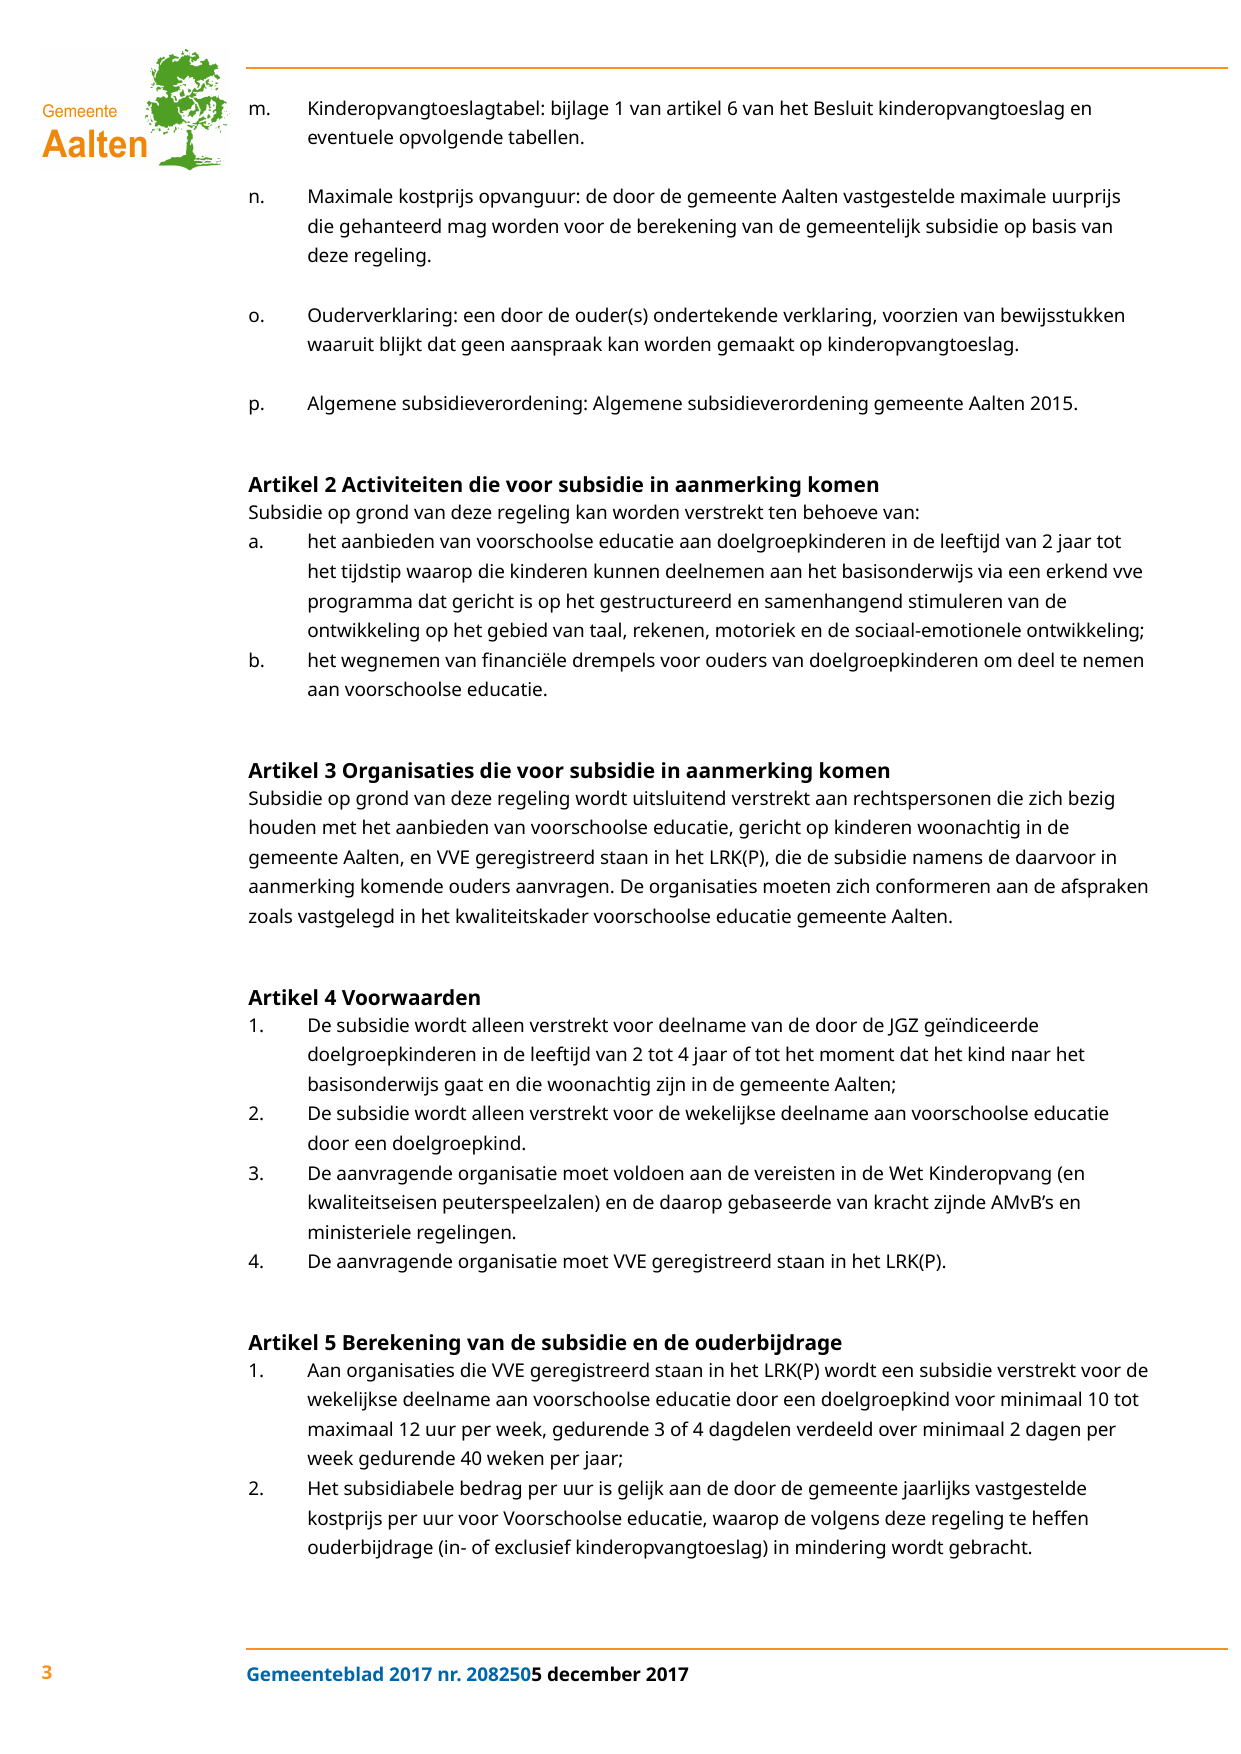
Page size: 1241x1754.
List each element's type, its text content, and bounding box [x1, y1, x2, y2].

text Subsidie op grond van deze regeling kan worden verstrekt ten behoeve van: [248, 499, 1152, 525]
text Artikel 2 Activiteiten die voor subsidie in aanmerking komen [248, 471, 1152, 499]
list het aanbieden van voorschoolse educatie aan doelgroepkinderen in de leeftijd van 2 jaar tot het tijdstip waarop die kinderen kunnen deelnemen aan het basisonderwijs via een erkend vve programma dat gericht is op het gestructureerd en samenhangend stimuleren van de ontwikkeling op het gebied van taal, rekenen, motoriek en de sociaal-emotionele ontwikkeling; [248, 529, 1152, 643]
list De subsidie wordt alleen verstrekt voor deelname van de door de JGZ geïndiceerde doelgroepkinderen in de leeftijd van 2 tot 4 jaar of tot het moment dat het kind naar het basisonderwijs gaat en die woonachtig zijn in de gemeente Aalten; [248, 1012, 1152, 1097]
picture [41, 47, 231, 172]
list Ouderverklaring: een door de ouder(s) ondertekende verklaring, voorzien van bewijsstukken waaruit blijkt dat geen aanspraak kan worden gemaakt op kinderopvangtoeslag. [248, 302, 1152, 357]
list Het subsidiabele bedrag per uur is gelijk aan de door de gemeente jaarlijks vastgestelde kostprijs per uur voor Voorschoolse educatie, waarop de volgens deze regeling te heffen ouderbijdrage (in- of exclusief kinderopvangtoeslag) in mindering wordt gebracht. [248, 1475, 1152, 1560]
text Artikel 5 Berekening van de subsidie en de ouderbijdrage [248, 1328, 1152, 1357]
list De subsidie wordt alleen verstrekt voor de wekelijkse deelname aan voorschoolse educatie door een doelgroepkind. [248, 1101, 1152, 1156]
list Aan organisaties die VVE geregistreerd staan in het LRK(P) wordt een subsidie verstrekt voor de wekelijkse deelname aan voorschoolse educatie door een doelgroepkind voor minimaal 10 tot maximaal 12 uur per week, gedurende 3 of 4 dagdelen verdeeld over minimaal 2 dagen per week gedurende 40 weken per jaar; [248, 1357, 1152, 1471]
list Kinderopvangtoeslagtabel: bijlage 1 van artikel 6 van het Besluit kinderopvangtoeslag en eventuele opvolgende tabellen. [248, 95, 1152, 150]
text Artikel 4 Voorwaarden [248, 983, 1152, 1012]
list De aanvragende organisatie moet VVE geregistreerd staan in het LRK(P). [248, 1248, 1152, 1274]
text Subsidie op grond van deze regeling wordt uitsluitend verstrekt aan rechtspersonen die zich bezig houden met het aanbieden van voorschoolse educatie, gericht op kinderen woonachtig in de gemeente Aalten, en VVE geregistreerd staan in het LRK(P), die de subsidie namens de daarvoor in aanmerking komende ouders aanvragen. De organisaties moeten zich conformeren aan de afspraken zoals vastgelegd in het kwaliteitskader voorschoolse educatie gemeente Aalten. [248, 785, 1152, 929]
list Algemene subsidieverordening: Algemene subsidieverordening gemeente Aalten 2015. [248, 391, 1152, 416]
list De aanvragende organisatie moet voldoen aan de vereisten in de Wet Kinderopvang (en kwaliteitseisen peuterspeelzalen) en de daarop gebaseerde van kracht zijnde AMvB’s en ministeriele regelingen. [248, 1160, 1152, 1244]
list het wegnemen van financiële drempels voor ouders van doelgroepkinderen om deel te nemen aan voorschoolse educatie. [248, 647, 1152, 702]
list Maximale kostprijs opvanguur: de door de gemeente Aalten vastgestelde maximale uurprijs die gehanteerd mag worden voor de berekening van de gemeentelijk subsidie op basis van deze regeling. [248, 183, 1152, 268]
text Artikel 3 Organisaties die voor subsidie in aanmerking komen [248, 757, 1152, 785]
